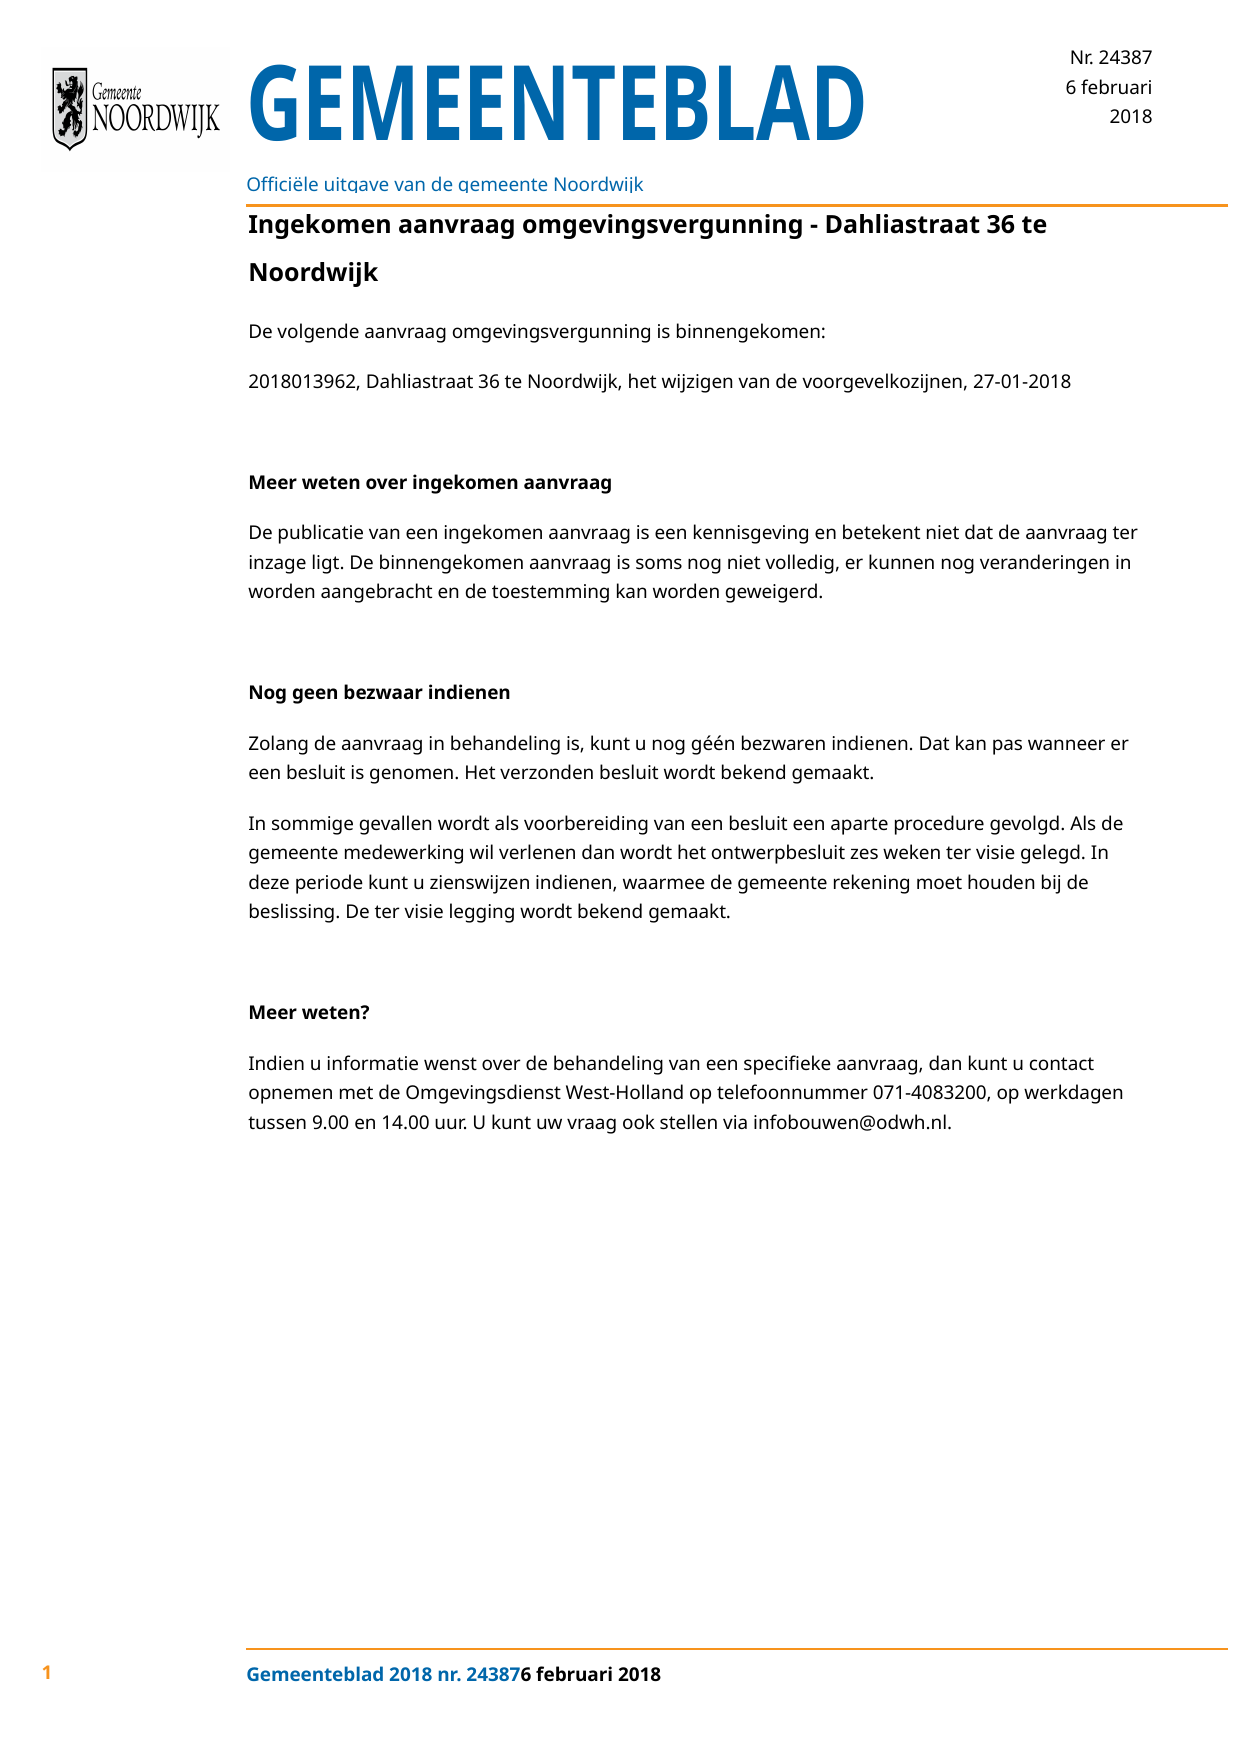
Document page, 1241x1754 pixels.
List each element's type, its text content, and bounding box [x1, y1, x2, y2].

text Indien u informatie wenst over de behandeling van een specifieke aanvraag, dan kunt u contact opnemen met de Omgevingsdienst West-Holland op telefoonnummer 071-4083200, op werkdagen tussen 9.00 en 14.00 uur. U kunt uw vraag ook stellen via infobouwen@odwh.nl. [248, 1050, 1152, 1135]
text Zolang de aanvraag in behandeling is, kunt u nog géén bezwaren indienen. Dat kan pas wanneer er een besluit is genomen. Het verzonden besluit wordt bekend gemaakt. [248, 730, 1152, 785]
text 2018013962, Dahliastraat 36 te Noordwijk, het wijzigen van de voorgevelkozijnen, 27-01-2018 [248, 368, 1152, 394]
text Ingekomen aanvraag omgevingsvergunning - Dahliastraat 36 te Noordwijk [248, 207, 1152, 288]
text Nog geen bezwaar indienen [248, 679, 1152, 705]
text Meer weten? [248, 999, 1152, 1025]
text De volgende aanvraag omgevingsvergunning is binnengekomen: [248, 318, 1152, 344]
text De publicatie van een ingekomen aanvraag is een kennisgeving en betekent niet dat de aanvraag ter inzage ligt. De binnengekomen aanvraag is soms nog niet volledig, er kunnen nog veranderingen in worden aangebracht en de toestemming kan worden geweigerd. [248, 519, 1152, 604]
picture [41, 47, 231, 172]
text Meer weten over ingekomen aanvraag [248, 469, 1152, 495]
text In sommige gevallen wordt als voorbereiding van een besluit een aparte procedure gevolgd. Als de gemeente medewerking wil verlenen dan wordt het ontwerpbesluit zes weken ter visie gelegd. In deze periode kunt u zienswijzen indienen, waarmee de gemeente rekening moet houden bij de beslissing. De ter visie legging wordt bekend gemaakt. [248, 810, 1152, 924]
